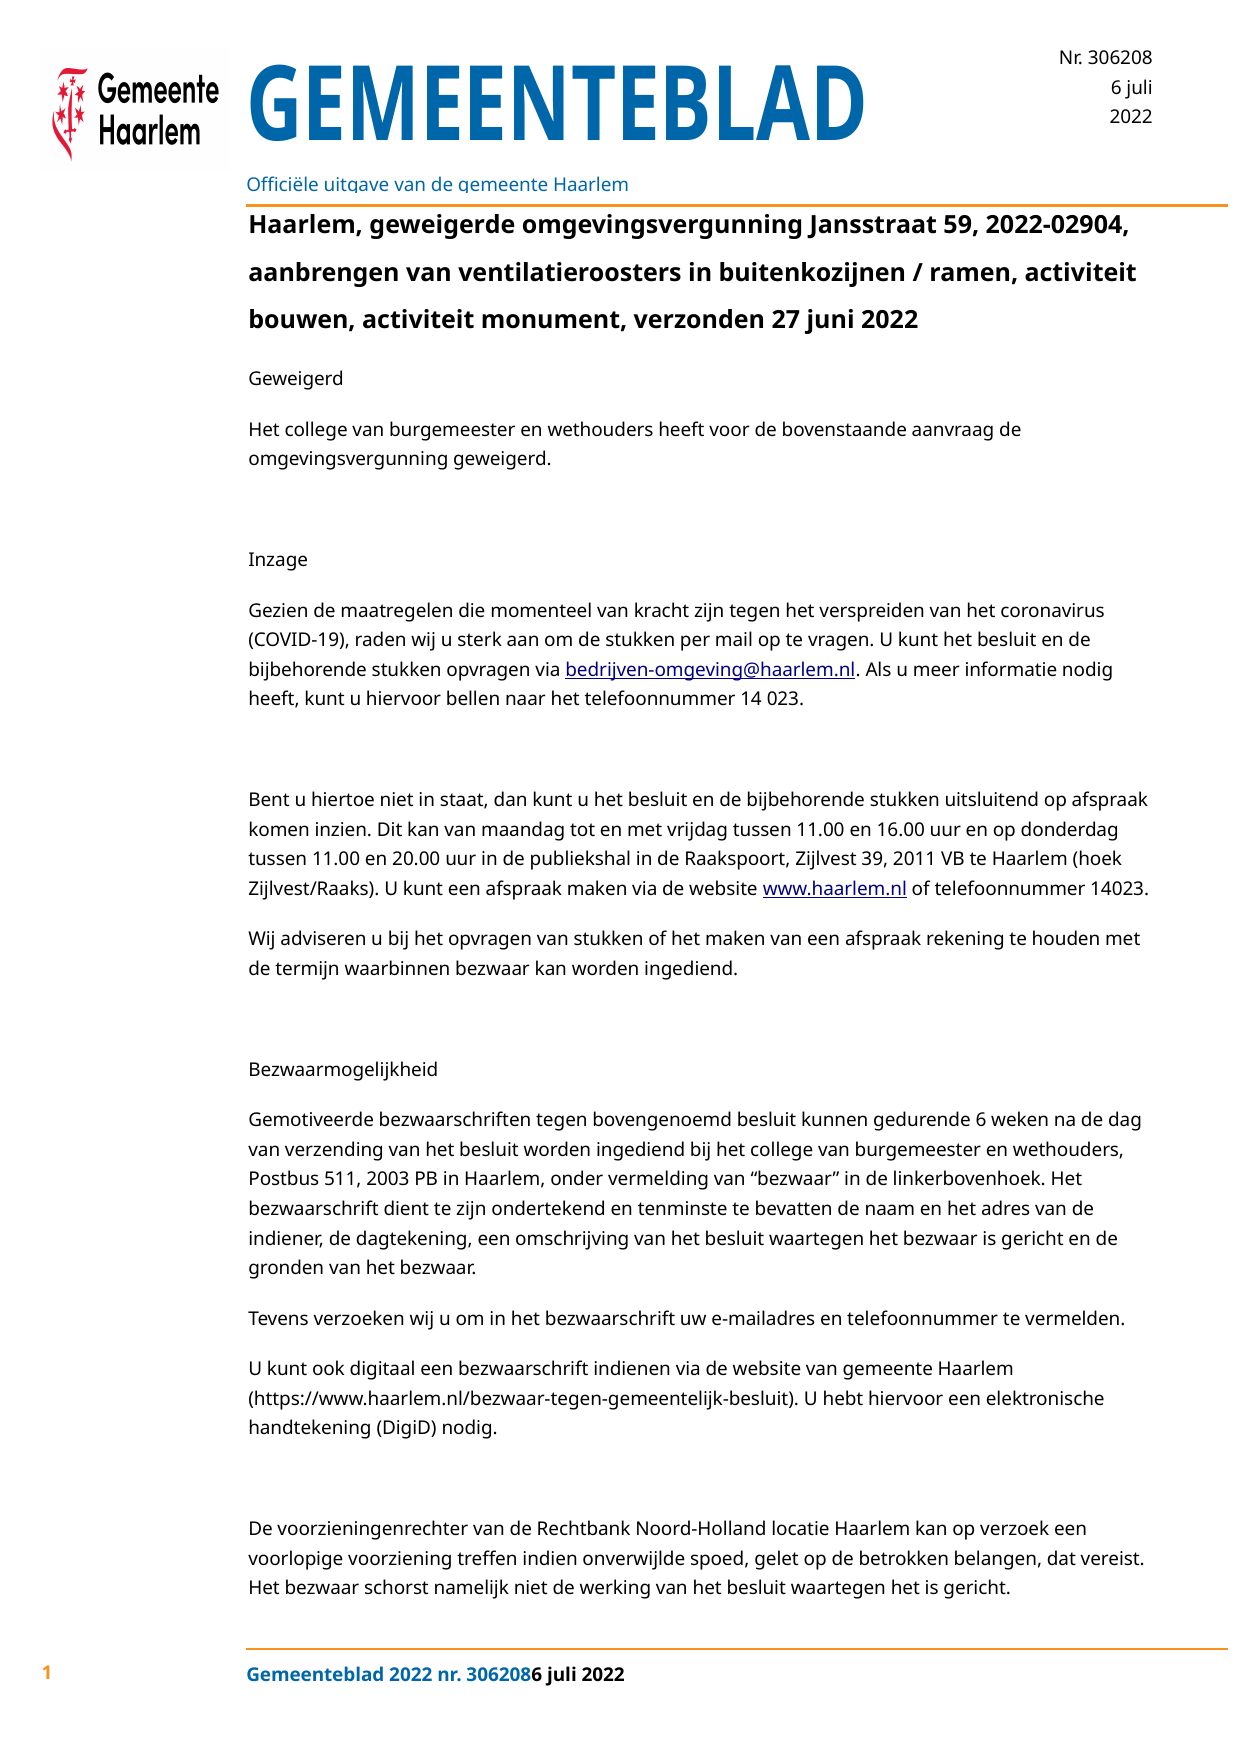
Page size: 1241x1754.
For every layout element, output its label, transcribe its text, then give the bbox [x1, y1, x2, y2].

text Bent u hiertoe niet in staat, dan kunt u het besluit en de bijbehorende stukken uitsluitend op afspraak komen inzien. Dit kan van maandag tot en met vrijdag tussen 11.00 en 16.00 uur en op donderdag tussen 11.00 en 20.00 uur in de publiekshal in de Raakspoort, Zijlvest 39, 2011 VB te Haarlem (hoek Zijlvest/Raaks). U kunt een afspraak maken via de website www.haarlem.nl of telefoonnummer 14023. [248, 786, 1152, 901]
text Het college van burgemeester en wethouders heeft voor de bovenstaande aanvraag de omgevingsvergunning geweigerd. [248, 416, 1152, 471]
text U kunt ook digitaal een bezwaarschrift indienen via de website van gemeente Haarlem (https://www.haarlem.nl/bezwaar-tegen-gemeentelijk-besluit). U hebt hiervoor een elektronische handtekening (DigiD) nodig. [248, 1355, 1152, 1440]
text De voorzieningenrechter van de Rechtbank Noord-Holland locatie Haarlem kan op verzoek een voorlopige voorziening treffen indien onverwijlde spoed, gelet op de betrokken belangen, dat vereist. Het bezwaar schorst namelijk niet de werking van het besluit waartegen het is gericht. [248, 1515, 1152, 1600]
text Tevens verzoeken wij u om in het bezwaarschrift uw e-mailadres en telefoonnummer te vermelden. [248, 1305, 1152, 1330]
text Haarlem, geweigerde omgevingsvergunning Jansstraat 59, 2022-02904, aanbrengen van ventilatieroosters in buitenkozijnen / ramen, activiteit bouwen, activiteit monument, verzonden 27 juni 2022 [248, 207, 1152, 336]
text Inzage [248, 546, 1152, 572]
picture [41, 47, 231, 172]
text Wij adviseren u bij het opvragen van stukken of het maken van een afspraak rekening te houden met de termijn waarbinnen bezwaar kan worden ingediend. [248, 926, 1152, 981]
text Bezwaarmogelijkheid [248, 1056, 1152, 1082]
text Gezien de maatregelen die momenteel van kracht zijn tegen het verspreiden van het coronavirus (COVID-19), raden wij u sterk aan om de stukken per mail op te vragen. U kunt het besluit en de bijbehorende stukken opvragen via bedrijven-omgeving@haarlem.nl. Als u meer informatie nodig heeft, kunt u hiervoor bellen naar het telefoonnummer 14 023. [248, 597, 1152, 711]
text Gemotiveerde bezwaarschriften tegen bovengenoemd besluit kunnen gedurende 6 weken na de dag van verzending van het besluit worden ingediend bij het college van burgemeester en wethouders, Postbus 511, 2003 PB in Haarlem, onder vermelding van “bezwaar” in de linkerbovenhoek. Het bezwaarschrift dient te zijn ondertekend en tenminste te bevatten de naam en het adres van de indiener, de dagtekening, een omschrijving van het besluit waartegen het bezwaar is gericht en de gronden van het bezwaar. [248, 1106, 1152, 1280]
text Geweigerd [248, 366, 1152, 391]
